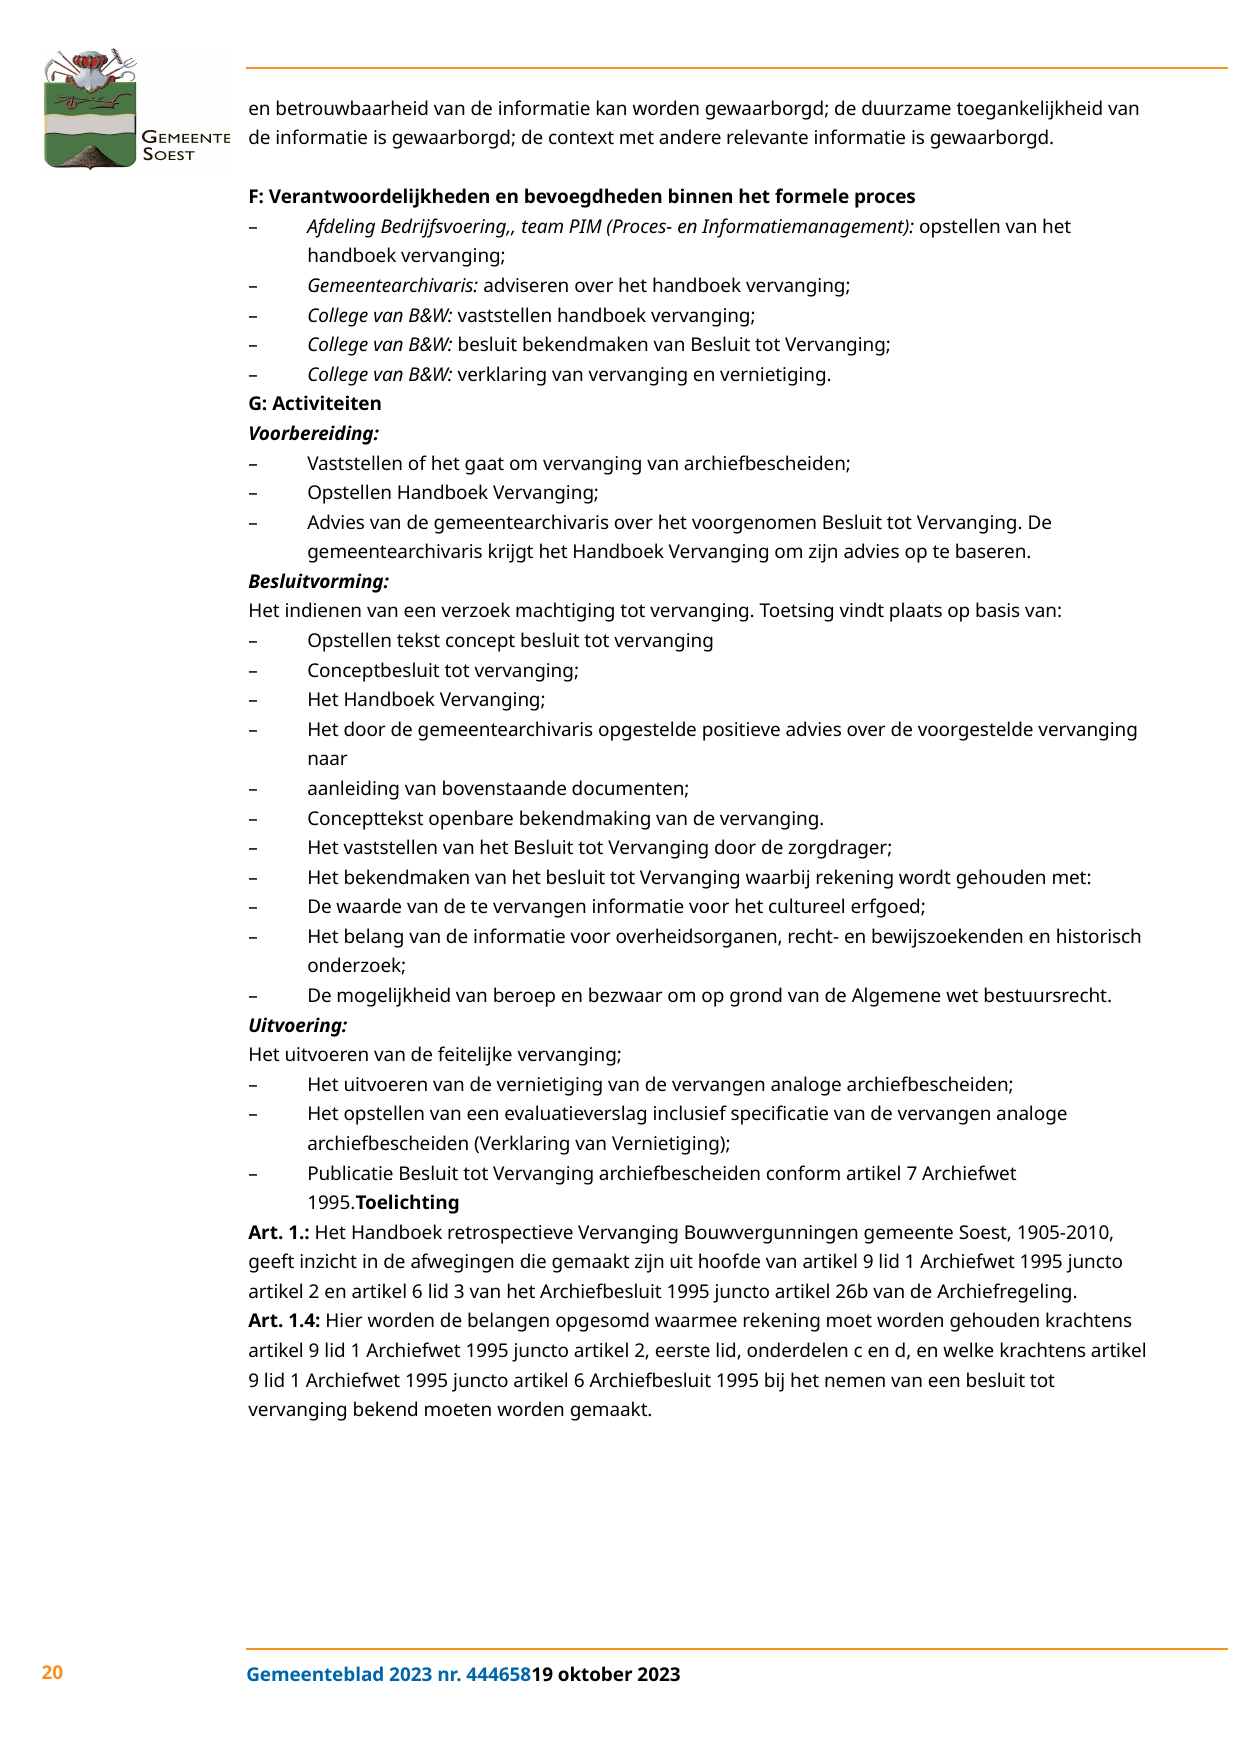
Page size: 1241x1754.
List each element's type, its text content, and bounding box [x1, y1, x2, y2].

list College van B&W: vaststellen handboek vervanging; [248, 302, 1152, 328]
picture [41, 47, 231, 172]
list Het uitvoeren van de vernietiging van de vervangen analoge archiefbescheiden; [248, 1071, 1152, 1097]
text Uitvoering: [248, 1012, 1152, 1038]
list aanleiding van bovenstaande documenten; [248, 775, 1152, 801]
list Afdeling Bedrijfsvoering,, team PIM (Proces- en Informatiemanagement): opstellen van het handboek vervanging; [248, 213, 1152, 268]
list Vaststellen of het gaat om vervanging van archiefbescheiden; [248, 450, 1152, 476]
text Het indienen van een verzoek machtiging tot vervanging. Toetsing vindt plaats op basis van: [248, 598, 1152, 623]
list Advies van de gemeentearchivaris over het voorgenomen Besluit tot Vervanging. De gemeentearchivaris krijgt het Handboek Vervanging om zijn advies op te baseren. [248, 509, 1152, 564]
list Het belang van de informatie voor overheidsorganen, recht- en bewijszoekenden en historisch onderzoek; [248, 923, 1152, 978]
list De waarde van de te vervangen informatie voor het cultureel erfgoed; [248, 893, 1152, 919]
text Art. 1.: Het Handboek retrospectieve Vervanging Bouwvergunningen gemeente Soest, 1905-2010, geeft inzicht in de afwegingen die gemaakt zijn uit hoofde van artikel 9 lid 1 Archiefwet 1995 juncto artikel 2 en artikel 6 lid 3 van het Archiefbesluit 1995 juncto artikel 26b van de Archiefregeling. [248, 1219, 1152, 1304]
text en betrouwbaarheid van de informatie kan worden gewaarborgd; de duurzame toegankelijkheid van de informatie is gewaarborgd; de context met andere relevante informatie is gewaarborgd. [248, 95, 1152, 150]
text Voorbereiding: [248, 420, 1152, 446]
text Het uitvoeren van de feitelijke vervanging; [248, 1041, 1152, 1067]
list Conceptbesluit tot vervanging; [248, 657, 1152, 683]
list Publicatie Besluit tot Vervanging archiefbescheiden conform artikel 7 Archiefwet 1995.Toelichting [248, 1160, 1152, 1215]
list De mogelijkheid van beroep en bezwaar om op grond van de Algemene wet bestuursrecht. [248, 982, 1152, 1008]
text Besluitvorming: [248, 568, 1152, 594]
text F: Verantwoordelijkheden en bevoegdheden binnen het formele proces [248, 183, 1152, 209]
list Gemeentearchivaris: adviseren over het handboek vervanging; [248, 272, 1152, 298]
text Art. 1.4: Hier worden de belangen opgesomd waarmee rekening moet worden gehouden krachtens artikel 9 lid 1 Archiefwet 1995 juncto artikel 2, eerste lid, onderdelen c en d, en welke krachtens artikel 9 lid 1 Archiefwet 1995 juncto artikel 6 Archiefbesluit 1995 bij het nemen van een besluit tot vervanging bekend moeten worden gemaakt. [248, 1308, 1152, 1422]
list College van B&W: verklaring van vervanging en vernietiging. [248, 361, 1152, 387]
list Het vaststellen van het Besluit tot Vervanging door de zorgdrager; [248, 834, 1152, 860]
list Opstellen Handboek Vervanging; [248, 479, 1152, 505]
list College van B&W: besluit bekendmaken van Besluit tot Vervanging; [248, 331, 1152, 357]
list Het door de gemeentearchivaris opgestelde positieve advies over de voorgestelde vervanging naar [248, 716, 1152, 771]
text G: Activiteiten [248, 391, 1152, 416]
list Concepttekst openbare bekendmaking van de vervanging. [248, 805, 1152, 831]
list Het opstellen van een evaluatieverslag inclusief specificatie van de vervangen analoge archiefbescheiden (Verklaring van Vernietiging); [248, 1101, 1152, 1156]
list Het bekendmaken van het besluit tot Vervanging waarbij rekening wordt gehouden met: [248, 864, 1152, 890]
list Opstellen tekst concept besluit tot vervanging [248, 627, 1152, 653]
list Het Handboek Vervanging; [248, 686, 1152, 712]
